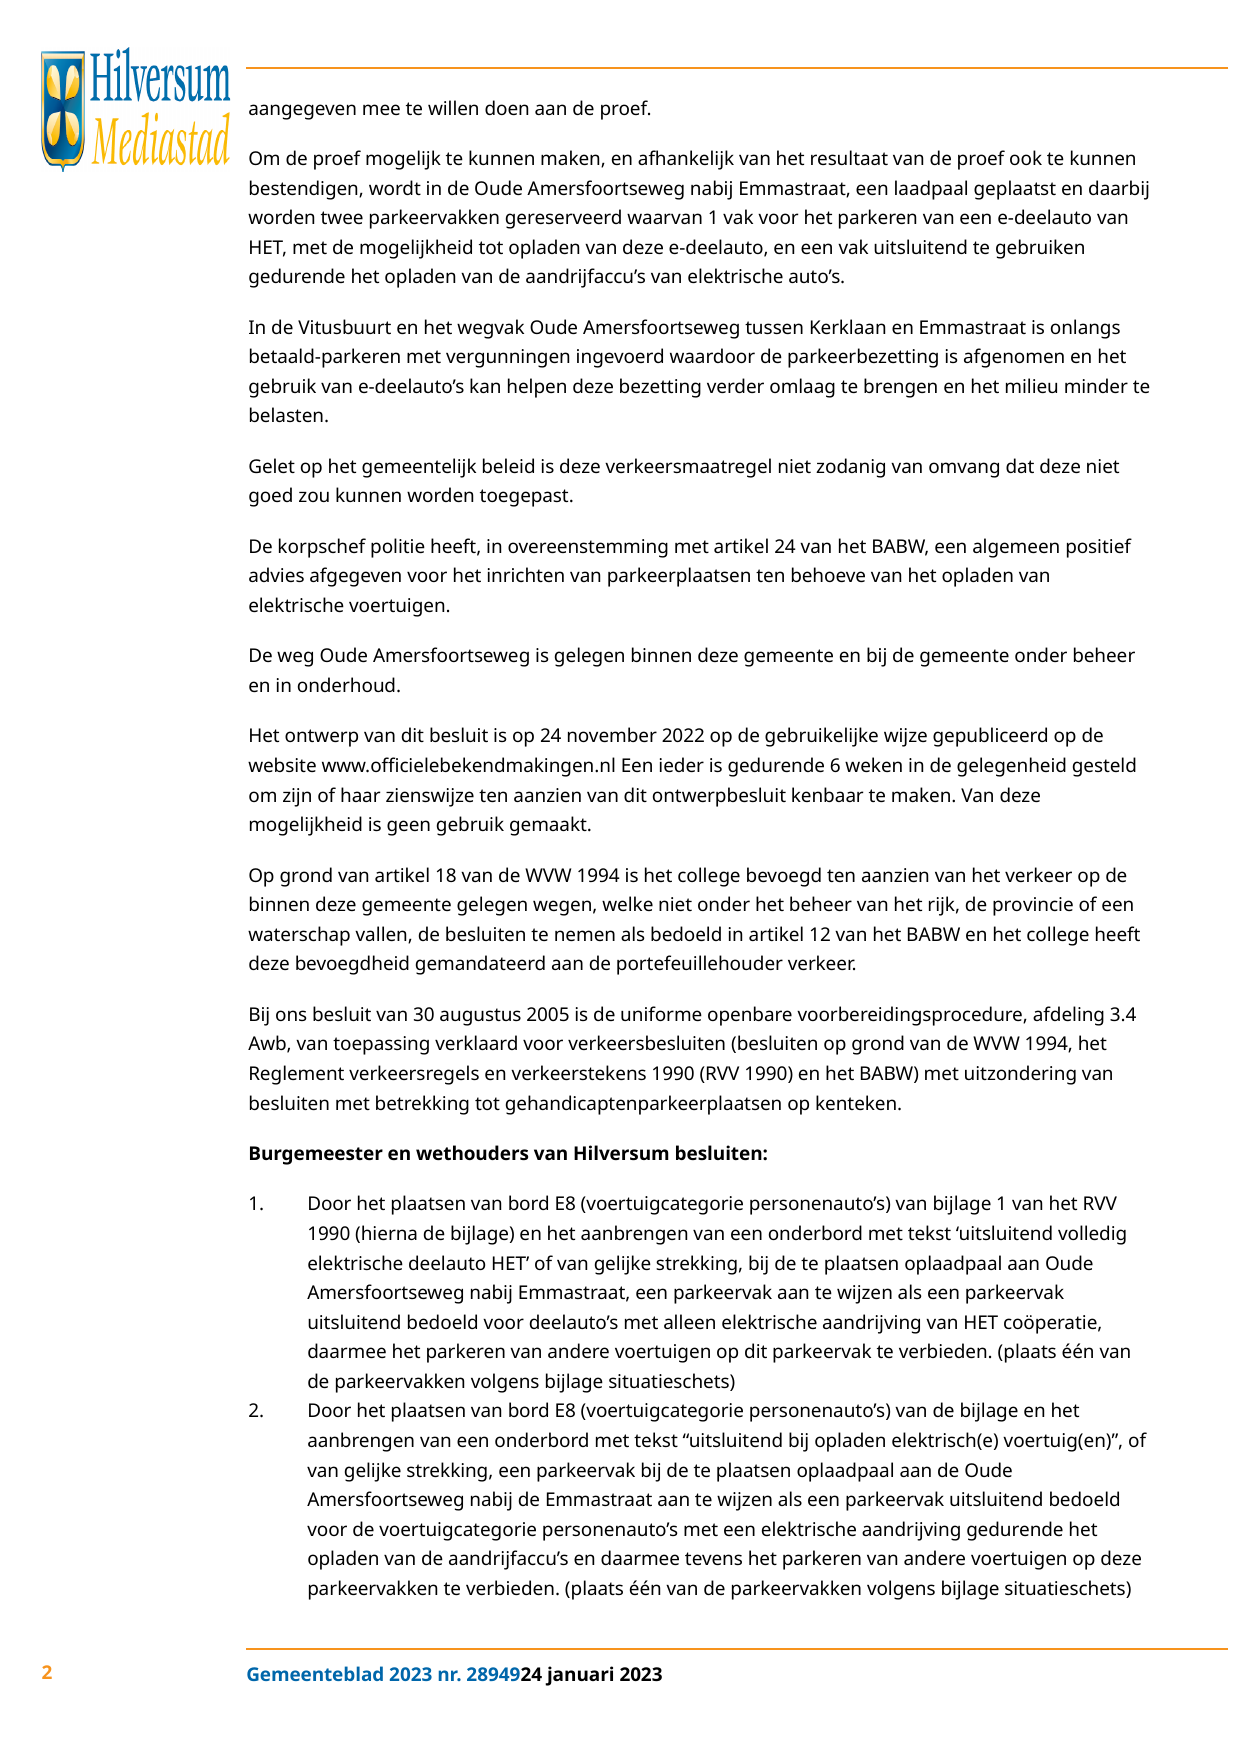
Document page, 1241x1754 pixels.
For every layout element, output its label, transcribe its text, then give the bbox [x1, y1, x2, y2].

text De weg Oude Amersfoortseweg is gelegen binnen deze gemeente en bij de gemeente onder beheer en in onderhoud. [248, 643, 1152, 698]
text Bij ons besluit van 30 augustus 2005 is de uniforme openbare voorbereidingsprocedure, afdeling 3.4 Awb, van toepassing verklaard voor verkeersbesluiten (besluiten op grond van de WVW 1994, het Reglement verkeersregels en verkeerstekens 1990 (RVV 1990) en het BABW) met uitzondering van besluiten met betrekking tot gehandicaptenparkeerplaatsen op kenteken. [248, 1001, 1152, 1116]
text Om de proef mogelijk te kunnen maken, en afhankelijk van het resultaat van de proef ook te kunnen bestendigen, wordt in de Oude Amersfoortseweg nabij Emmastraat, een laadpaal geplaatst en daarbij worden twee parkeervakken gereserveerd waarvan 1 vak voor het parkeren van een e-deelauto van HET, met de mogelijkheid tot opladen van deze e-deelauto, en een vak uitsluitend te gebruiken gedurende het opladen van de aandrijfaccu’s van elektrische auto’s. [248, 145, 1152, 289]
text De korpschef politie heeft, in overeenstemming met artikel 24 van het BABW, een algemeen positief advies afgegeven voor het inrichten van parkeerplaatsen ten behoeve van het opladen van elektrische voertuigen. [248, 533, 1152, 618]
picture [41, 47, 231, 172]
text Burgemeester en wethouders van Hilversum besluiten: [248, 1140, 1152, 1166]
text Gelet op het gemeentelijk beleid is deze verkeersmaatregel niet zodanig van omvang dat deze niet goed zou kunnen worden toegepast. [248, 453, 1152, 508]
list Door het plaatsen van bord E8 (voertuigcategorie personenauto’s) van de bijlage en het aanbrengen van een onderbord met tekst “uitsluitend bij opladen elektrisch(e) voertuig(en)”, of van gelijke strekking, een parkeervak bij de te plaatsen oplaadpaal aan de Oude Amersfoortseweg nabij de Emmastraat aan te wijzen als een parkeervak uitsluitend bedoeld voor de voertuigcategorie personenauto’s met een elektrische aandrijving gedurende het opladen van de aandrijfaccu’s en daarmee tevens het parkeren van andere voertuigen op deze parkeervakken te verbieden. (plaats één van de parkeervakken volgens bijlage situatieschets) [248, 1398, 1152, 1601]
text Het ontwerp van dit besluit is op 24 november 2022 op de gebruikelijke wijze gepubliceerd op de website www.officielebekendmakingen.nl Een ieder is gedurende 6 weken in de gelegenheid gesteld om zijn of haar zienswijze ten aanzien van dit ontwerpbesluit kenbaar te maken. Van deze mogelijkheid is geen gebruik gemaakt. [248, 723, 1152, 837]
text aangegeven mee te willen doen aan de proef. [248, 95, 1152, 121]
text Op grond van artikel 18 van de WVW 1994 is het colle­ge bevoegd ten aanzien van het verkeer op de binnen deze gemeente gelegen wegen, welke niet onder het beheer van het rijk, de pro­vincie of een waterschap vallen, de besluiten te nemen als bedoeld in artikel 12 van het BABW en het college heeft deze bevoegdheid gemandateerd aan de portefeuillehouder verkeer. [248, 862, 1152, 976]
list Door het plaatsen van bord E8 (voertuigcategorie personenauto’s) van bijlage 1 van het RVV 1990 (hierna de bijlage) en het aanbrengen van een onderbord met tekst ‘uitsluitend volledig elektrische deelauto HET’ of van gelijke strekking, bij de te plaatsen oplaadpaal aan Oude Amersfoortseweg nabij Emmastraat, een parkeervak aan te wijzen als een parkeervak uitsluitend bedoeld voor deelauto’s met alleen elektrische aandrijving van HET coöperatie, daarmee het parkeren van andere voertuigen op dit parkeervak te verbieden. (plaats één van de parkeervakken volgens bijlage situatieschets) [248, 1191, 1152, 1394]
text In de Vitusbuurt en het wegvak Oude Amersfoortseweg tussen Kerklaan en Emmastraat is onlangs betaald-parkeren met vergunningen ingevoerd waardoor de parkeerbezetting is afgenomen en het gebruik van e-deelauto’s kan helpen deze bezetting verder omlaag te brengen en het milieu minder te belasten. [248, 314, 1152, 428]
